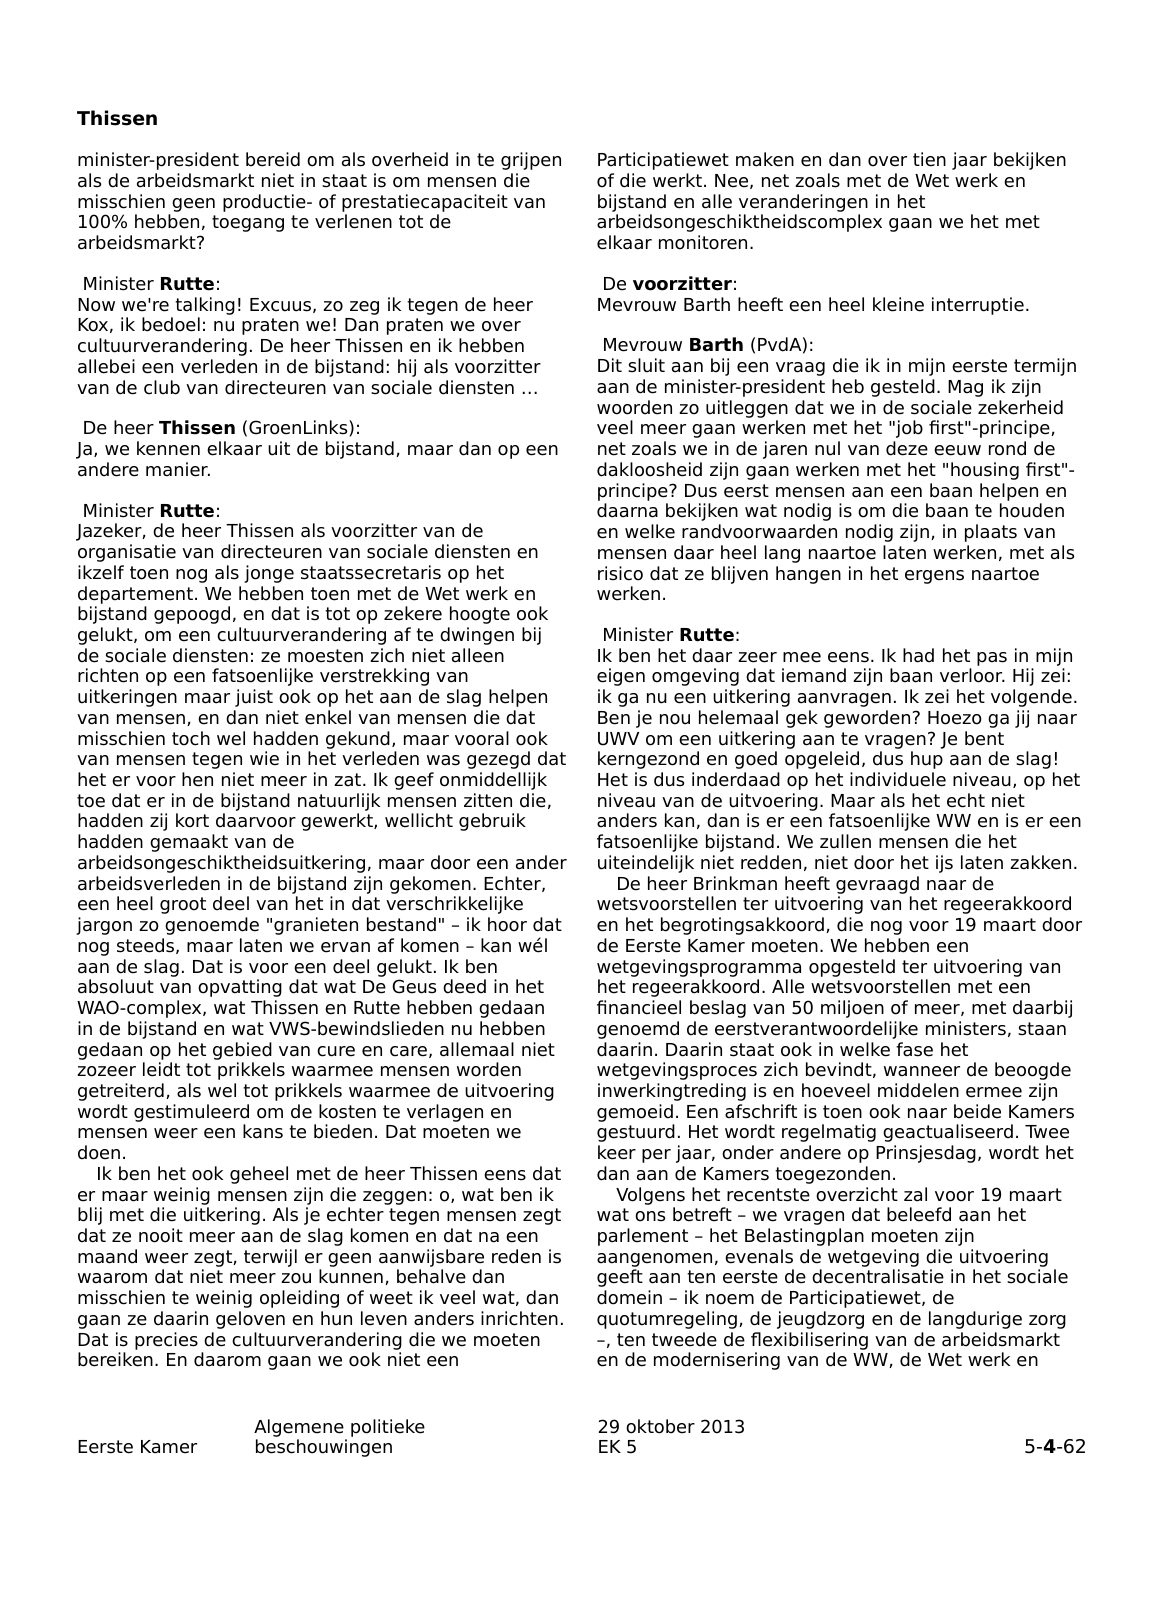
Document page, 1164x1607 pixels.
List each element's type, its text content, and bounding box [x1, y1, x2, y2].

text minister-president bereid om als overheid in te grijpen als de arbeidsmarkt niet in staat is om mensen die misschien geen productie- of prestatiecapaciteit van 100% hebben, toegang te verlenen tot de arbeidsmarkt? [77, 150, 567, 254]
text De voorzitter: [596, 274, 1087, 294]
text Minister Rutte: [77, 274, 567, 294]
text Minister Rutte: [596, 625, 1087, 646]
text Ik ben het ook geheel met de heer Thissen eens dat er maar weinig mensen zijn die zeggen: o, wat ben ik blij met die uitkering. Als je echter tegen mensen zegt dat ze nooit meer aan de slag komen en dat na een maand weer zegt, terwijl er geen aanwijsbare reden is waarom dat niet meer zou kunnen, behalve dan misschien te weinig opleiding of weet ik veel wat, dan gaan ze daarin geloven en hun leven anders inrichten. Dat is precies de cultuurverandering die we moeten bereiken. En daarom gaan we ook niet een [77, 1164, 567, 1371]
text Now we're talking! Excuus, zo zeg ik tegen de heer Kox, ik bedoel: nu praten we! Dan praten we over cultuurverandering. De heer Thissen en ik hebben allebei een verleden in de bijstand: hij als voorzitter van de club van directeuren van sociale diensten … [77, 294, 567, 398]
text Ja, we kennen elkaar uit de bijstand, maar dan op een andere manier. [77, 439, 567, 480]
text Volgens het recentste overzicht zal voor 19 maart wat ons betreft – we vragen dat beleefd aan het parlement – het Belastingplan moeten zijn aangenomen, evenals de wetgeving die uitvoering geeft aan ten eerste de decentralisatie in het sociale domein – ik noem de Participatiewet, de quotumregeling, de jeugdzorg en de langdurige zorg –, ten tweede de flexibilisering van de arbeidsmarkt en de modernisering van de WW, de Wet werk en [596, 1184, 1087, 1371]
text Mevrouw Barth heeft een heel kleine interruptie. [596, 294, 1087, 315]
text Jazeker, de heer Thissen als voorzitter van de organisatie van directeuren van sociale diensten en ikzelf toen nog als jonge staatssecretaris op het departement. We hebben toen met de Wet werk en bijstand gepoogd, en dat is tot op zekere hoogte ook gelukt, om een cultuurverandering af te dwingen bij de sociale diensten: ze moesten zich niet alleen richten op een fatsoenlijke verstrekking van uitkeringen maar juist ook op het aan de slag helpen van mensen, en dan niet enkel van mensen die dat misschien toch wel hadden gekund, maar vooral ook van mensen tegen wie in het verleden was gezegd dat het er voor hen niet meer in zat. Ik geef onmiddellijk toe dat er in de bijstand natuurlijk mensen zitten die, hadden zij kort daarvoor gewerkt, wellicht gebruik hadden gemaakt van de arbeidsongeschiktheidsuitkering, maar door een ander arbeidsverleden in de bijstand zijn gekomen. Echter, een heel groot deel van het in dat verschrikkelijke jargon zo genoemde "granieten bestand" – ik hoor dat nog steeds, maar laten we ervan af komen – kan wél aan de slag. Dat is voor een deel gelukt. Ik ben absoluut van opvatting dat wat De Geus deed in het WAO-complex, wat Thissen en Rutte hebben gedaan in de bijstand en wat VWS-bewindslieden nu hebben gedaan op het gebied van cure en care, allemaal niet zozeer leidt tot prikkels waarmee mensen worden getreiterd, als wel tot prikkels waarmee de uitvoering wordt gestimuleerd om de kosten te verlagen en mensen weer een kans te bieden. Dat moeten we doen. [77, 521, 567, 1164]
text Minister Rutte: [77, 500, 567, 521]
text De heer Brinkman heeft gevraagd naar de wetsvoorstellen ter uitvoering van het regeerakkoord en het begrotingsakkoord, die nog voor 19 maart door de Eerste Kamer moeten. We hebben een wetgevingsprogramma opgesteld ter uitvoering van het regeerakkoord. Alle wetsvoorstellen met een financieel beslag van 50 miljoen of meer, met daarbij genoemd de eerstverantwoordelijke ministers, staan daarin. Daarin staat ook in welke fase het wetgevingsproces zich bevindt, wanneer de beoogde inwerkingtreding is en hoeveel middelen ermee zijn gemoeid. Een afschrift is toen ook naar beide Kamers gestuurd. Het wordt regelmatig geactualiseerd. Twee keer per jaar, onder andere op Prinsjesdag, wordt het dan aan de Kamers toegezonden. [596, 873, 1087, 1184]
text De heer Thissen (GroenLinks): [77, 418, 567, 439]
text Dit sluit aan bij een vraag die ik in mijn eerste termijn aan de minister-president heb gesteld. Mag ik zijn woorden zo uitleggen dat we in de sociale zekerheid veel meer gaan werken met het "job first"-principe, net zoals we in de jaren nul van deze eeuw rond de dakloosheid zijn gaan werken met het "housing first"- principe? Dus eerst mensen aan een baan helpen en daarna bekijken wat nodig is om die baan te houden en welke randvoorwaarden nodig zijn, in plaats van mensen daar heel lang naartoe laten werken, met als risico dat ze blijven hangen in het ergens naartoe werken. [596, 356, 1087, 605]
text Ik ben het daar zeer mee eens. Ik had het pas in mijn eigen omgeving dat iemand zijn baan verloor. Hij zei: ik ga nu een uitkering aanvragen. Ik zei het volgende. Ben je nou helemaal gek geworden? Hoezo ga jij naar UWV om een uitkering aan te vragen? Je bent kerngezond en goed opgeleid, dus hup aan de slag! Het is dus inderdaad op het individuele niveau, op het niveau van de uitvoering. Maar als het echt niet anders kan, dan is er een fatsoenlijke WW en is er een fatsoenlijke bijstand. We zullen mensen die het uiteindelijk niet redden, niet door het ijs laten zakken. [596, 646, 1087, 873]
text Participatiewet maken en dan over tien jaar bekijken of die werkt. Nee, net zoals met de Wet werk en bijstand en alle veranderingen in het arbeidsongeschiktheidscomplex gaan we het met elkaar monitoren. [596, 150, 1087, 254]
text Mevrouw Barth (PvdA): [596, 335, 1087, 356]
